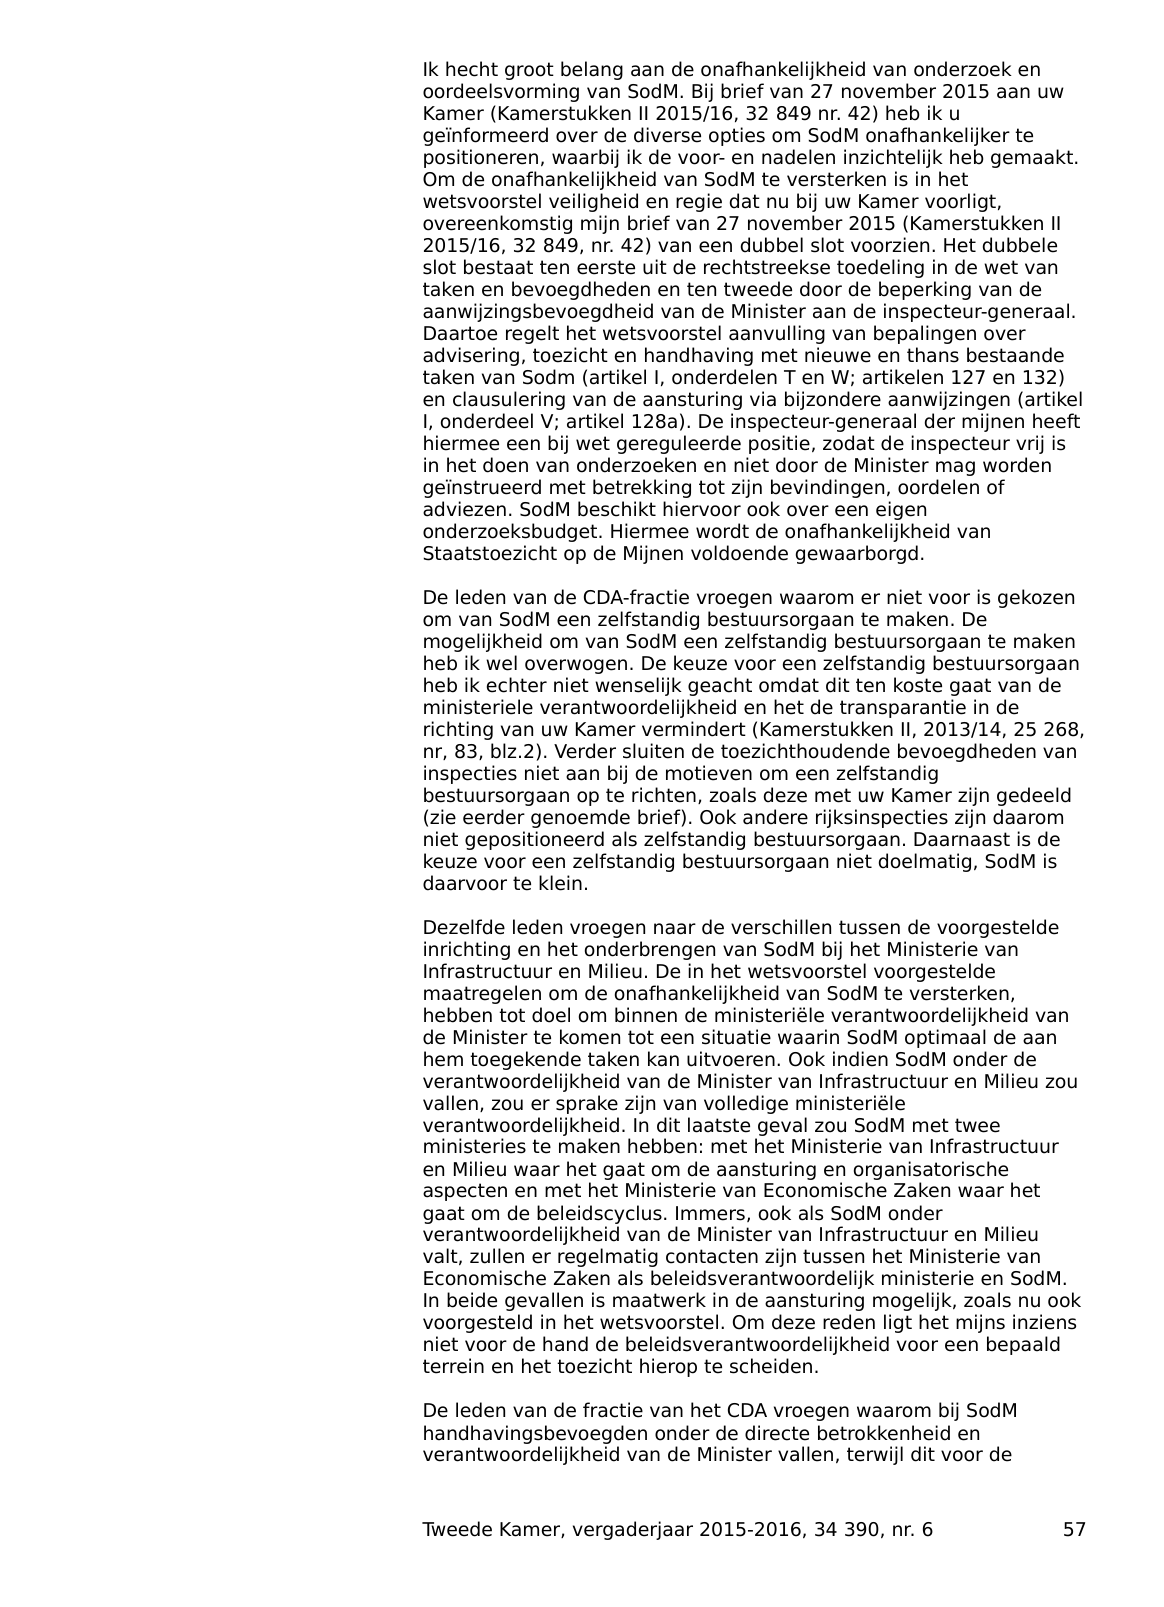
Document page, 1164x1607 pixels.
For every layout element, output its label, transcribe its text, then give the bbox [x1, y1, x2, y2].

text Dezelfde leden vroegen naar de verschillen tussen de voorgestelde inrichting en het onderbrengen van SodM bij het Ministerie van Infrastructuur en Milieu. De in het wetsvoorstel voorgestelde maatregelen om de onafhankelijkheid van SodM te versterken, hebben tot doel om binnen de ministeriële verantwoordelijkheid van de Minister te komen tot een situatie waarin SodM optimaal de aan hem toegekende taken kan uitvoeren. Ook indien SodM onder de verantwoordelijkheid van de Minister van Infrastructuur en Milieu zou vallen, zou er sprake zijn van volledige ministeriële verantwoordelijkheid. In dit laatste geval zou SodM met twee ministeries te maken hebben: met het Ministerie van Infrastructuur en Milieu waar het gaat om de aansturing en organisatorische aspecten en met het Ministerie van Economische Zaken waar het gaat om de beleidscyclus. Immers, ook als SodM onder verantwoordelijkheid van de Minister van Infrastructuur en Milieu valt, zullen er regelmatig contacten zijn tussen het Ministerie van Economische Zaken als beleidsverantwoordelijk ministerie en SodM. In beide gevallen is maatwerk in de aansturing mogelijk, zoals nu ook voorgesteld in het wetsvoorstel. Om deze reden ligt het mijns inziens niet voor de hand de beleidsverantwoordelijkheid voor een bepaald terrein en het toezicht hierop te scheiden. [422, 917, 1087, 1378]
text De leden van de CDA-fractie vroegen waarom er niet voor is gekozen om van SodM een zelfstandig bestuursorgaan te maken. De mogelijkheid om van SodM een zelfstandig bestuursorgaan te maken heb ik wel overwogen. De keuze voor een zelfstandig bestuursorgaan heb ik echter niet wenselijk geacht omdat dit ten koste gaat van de ministeriele verantwoordelijkheid en het de transparantie in de richting van uw Kamer vermindert (Kamerstukken II, 2013/14, 25 268, nr, 83, blz.2). Verder sluiten de toezichthoudende bevoegdheden van inspecties niet aan bij de motieven om een zelfstandig bestuursorgaan op te richten, zoals deze met uw Kamer zijn gedeeld (zie eerder genoemde brief). Ook andere rijksinspecties zijn daarom niet gepositioneerd als zelfstandig bestuursorgaan. Daarnaast is de keuze voor een zelfstandig bestuursorgaan niet doelmatig, SodM is daarvoor te klein. [422, 587, 1087, 894]
text Ik hecht groot belang aan de onafhankelijkheid van onderzoek en oordeelsvorming van SodM. Bij brief van 27 november 2015 aan uw Kamer (Kamerstukken II 2015/16, 32 849 nr. 42) heb ik u geïnformeerd over de diverse opties om SodM onafhankelijker te positioneren, waarbij ik de voor- en nadelen inzichtelijk heb gemaakt. [422, 59, 1087, 169]
text De leden van de fractie van het CDA vroegen waarom bij SodM handhavingsbevoegden onder de directe betrokkenheid en verantwoordelijkheid van de Minister vallen, terwijl dit voor de [422, 1400, 1087, 1466]
text Om de onafhankelijkheid van SodM te versterken is in het wetsvoorstel veiligheid en regie dat nu bij uw Kamer voorligt, overeenkomstig mijn brief van 27 november 2015 (Kamerstukken II 2015/16, 32 849, nr. 42) van een dubbel slot voorzien. Het dubbele slot bestaat ten eerste uit de rechtstreekse toedeling in de wet van taken en bevoegdheden en ten tweede door de beperking van de aanwijzingsbevoegdheid van de Minister aan de inspecteur-generaal. Daartoe regelt het wetsvoorstel aanvulling van bepalingen over advisering, toezicht en handhaving met nieuwe en thans bestaande taken van Sodm (artikel I, onderdelen T en W; artikelen 127 en 132) en clausulering van de aansturing via bijzondere aanwijzingen (artikel I, onderdeel V; artikel 128a). De inspecteur-generaal der mijnen heeft hiermee een bij wet gereguleerde positie, zodat de inspecteur vrij is in het doen van onderzoeken en niet door de Minister mag worden geïnstrueerd met betrekking tot zijn bevindingen, oordelen of adviezen. SodM beschikt hiervoor ook over een eigen onderzoeksbudget. Hiermee wordt de onafhankelijkheid van Staatstoezicht op de Mijnen voldoende gewaarborgd. [422, 169, 1087, 564]
